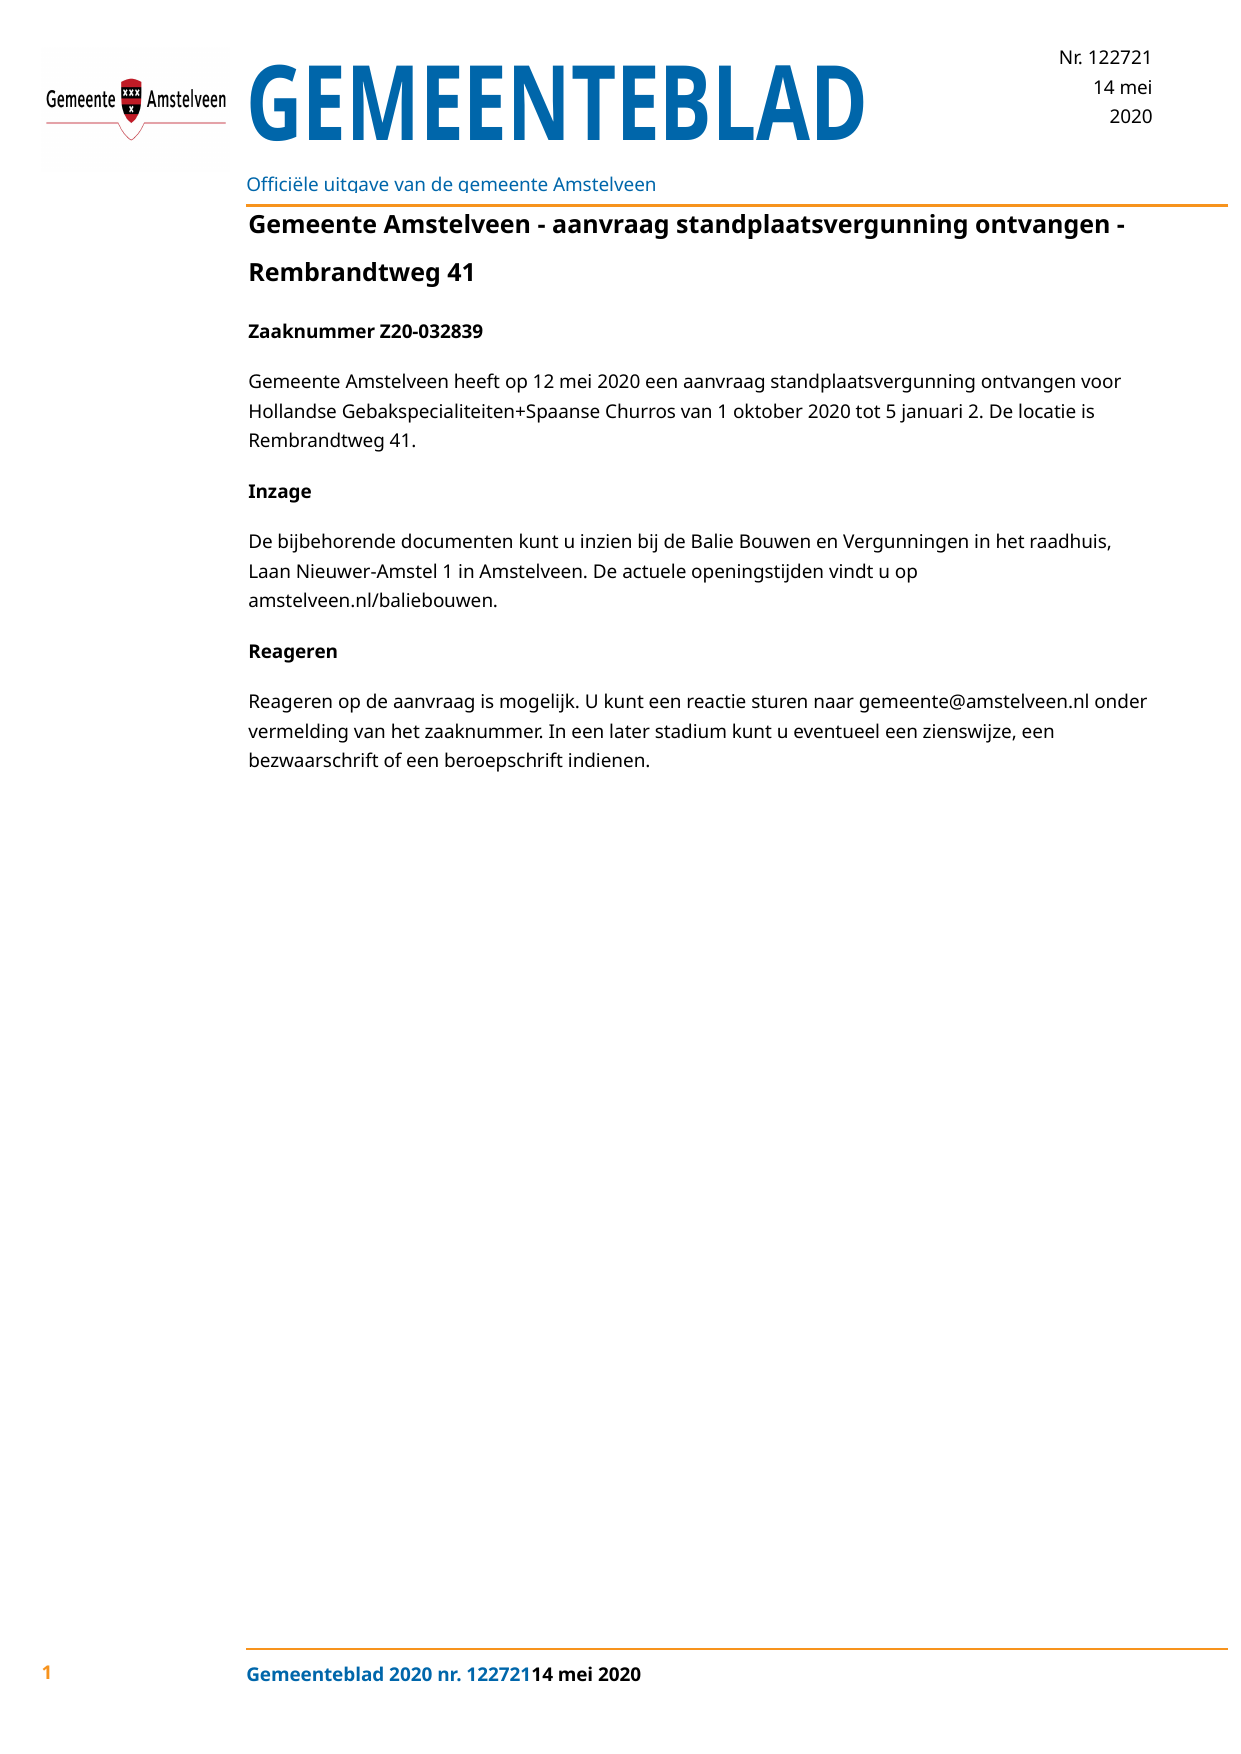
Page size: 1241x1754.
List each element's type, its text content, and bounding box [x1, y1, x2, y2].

text Gemeente Amstelveen - aanvraag standplaatsvergunning ontvangen - Rembrandtweg 41 [248, 207, 1152, 288]
text Reageren [248, 638, 1152, 664]
text Reageren op de aanvraag is mogelijk. U kunt een reactie sturen naar gemeente@amstelveen.nl onder vermelding van het zaaknummer. In een later stadium kunt u eventueel een zienswijze, een bezwaarschrift of een beroepschrift indienen. [248, 688, 1152, 773]
picture [41, 47, 231, 172]
text De bijbehorende documenten kunt u inzien bij de Balie Bouwen en Vergunningen in het raadhuis, Laan Nieuwer-Amstel 1 in Amstelveen. De actuele openingstijden vindt u op amstelveen.nl/baliebouwen. [248, 528, 1152, 613]
text Zaaknummer Z20-032839 [248, 318, 1152, 344]
text Gemeente Amstelveen heeft op 12 mei 2020 een aanvraag standplaatsvergunning ontvangen voor Hollandse Gebakspecialiteiten+Spaanse Churros van 1 oktober 2020 tot 5 januari 2. De locatie is Rembrandtweg 41. [248, 368, 1152, 453]
text Inzage [248, 478, 1152, 504]
